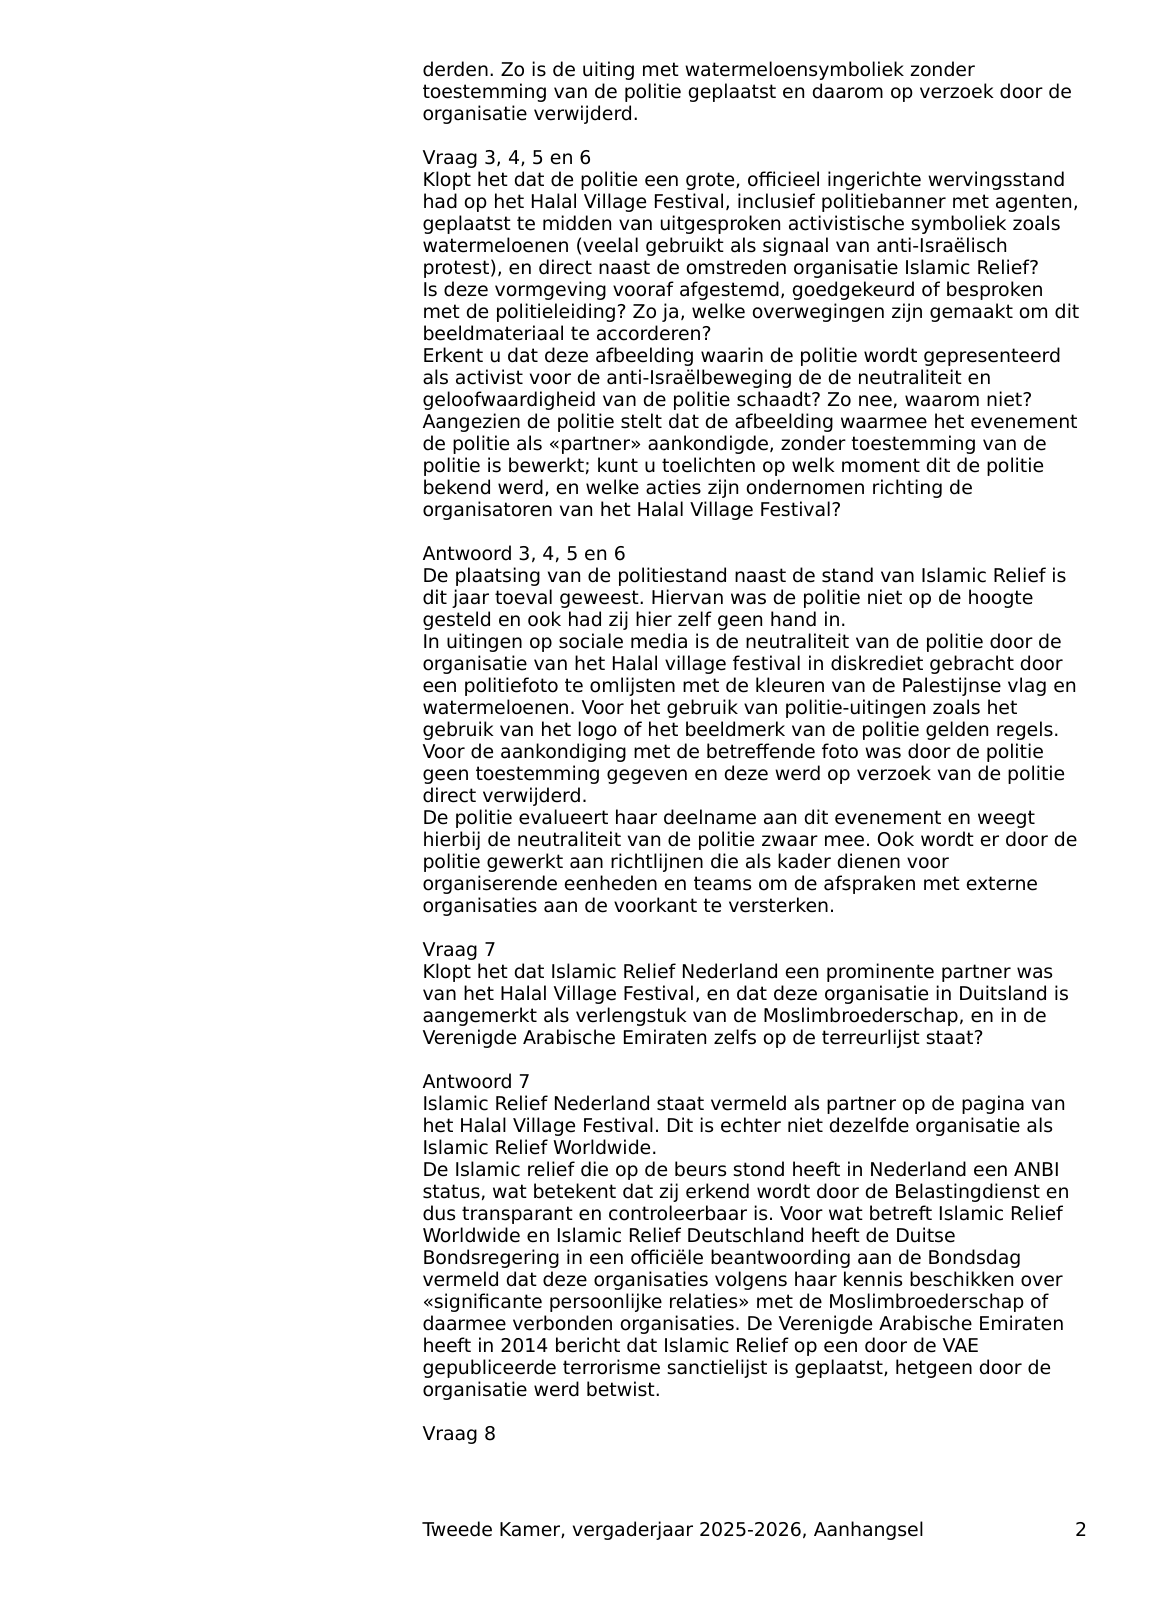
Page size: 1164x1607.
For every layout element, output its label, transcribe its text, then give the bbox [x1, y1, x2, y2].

text Aangezien de politie stelt dat de afbeelding waarmee het evenement de politie als «partner» aankondigde, zonder toestemming van de politie is bewerkt; kunt u toelichten op welk moment dit de politie bekend werd, en welke acties zijn ondernomen richting de organisatoren van het Halal Village Festival? [422, 411, 1087, 521]
text Erkent u dat deze afbeelding waarin de politie wordt gepresenteerd als activist voor de anti-Israëlbeweging de de neutraliteit en geloofwaardigheid van de politie schaadt? Zo nee, waarom niet? [422, 345, 1087, 411]
text Klopt het dat de politie een grote, officieel ingerichte wervingsstand had op het Halal Village Festival, inclusief politiebanner met agenten, geplaatst te midden van uitgesproken activistische symboliek zoals watermeloenen (veelal gebruikt als signaal van anti-Israëlisch protest), en direct naast de omstreden organisatie Islamic Relief? [422, 169, 1087, 279]
text Antwoord 3, 4, 5 en 6 [422, 543, 1087, 565]
text In uitingen op sociale media is de neutraliteit van de politie door de organisatie van het Halal village festival in diskrediet gebracht door een politiefoto te omlijsten met de kleuren van de Palestijnse vlag en watermeloenen. Voor het gebruik van politie-uitingen zoals het gebruik van het logo of het beeldmerk van de politie gelden regels. Voor de aankondiging met de betreffende foto was door de politie geen toestemming gegeven en deze werd op verzoek van de politie direct verwijderd. [422, 631, 1087, 807]
text Antwoord 7 [422, 1071, 1087, 1093]
text De Islamic relief die op de beurs stond heeft in Nederland een ANBI status, wat betekent dat zij erkend wordt door de Belastingdienst en dus transparant en controleerbaar is. Voor wat betreft Islamic Relief Worldwide en Islamic Relief Deutschland heeft de Duitse Bondsregering in een officiële beantwoording aan de Bondsdag vermeld dat deze organisaties volgens haar kennis beschikken over «significante persoonlijke relaties» met de Moslimbroederschap of daarmee verbonden organisaties. De Verenigde Arabische Emiraten heeft in 2014 bericht dat Islamic Relief op een door de VAE gepubliceerde terrorisme sanctielijst is geplaatst, hetgeen door de organisatie werd betwist. [422, 1159, 1087, 1401]
text De plaatsing van de politiestand naast de stand van Islamic Relief is dit jaar toeval geweest. Hiervan was de politie niet op de hoogte gesteld en ook had zij hier zelf geen hand in. [422, 565, 1087, 631]
text derden. Zo is de uiting met watermeloensymboliek zonder toestemming van de politie geplaatst en daarom op verzoek door de organisatie verwijderd. [422, 59, 1087, 125]
text De politie evalueert haar deelname aan dit evenement en weegt hierbij de neutraliteit van de politie zwaar mee. Ook wordt er door de politie gewerkt aan richtlijnen die als kader dienen voor organiserende eenheden en teams om de afspraken met externe organisaties aan de voorkant te versterken. [422, 807, 1087, 917]
text Islamic Relief Nederland staat vermeld als partner op de pagina van het Halal Village Festival. Dit is echter niet dezelfde organisatie als Islamic Relief Worldwide. [422, 1093, 1087, 1159]
text Is deze vormgeving vooraf afgestemd, goedgekeurd of besproken met de politieleiding? Zo ja, welke overwegingen zijn gemaakt om dit beeldmateriaal te accorderen? [422, 279, 1087, 345]
text Vraag 7 [422, 939, 1087, 961]
text Vraag 3, 4, 5 en 6 [422, 147, 1087, 169]
text Vraag 8 [422, 1423, 1087, 1445]
text Klopt het dat Islamic Relief Nederland een prominente partner was van het Halal Village Festival, en dat deze organisatie in Duitsland is aangemerkt als verlengstuk van de Moslimbroederschap, en in de Verenigde Arabische Emiraten zelfs op de terreurlijst staat? [422, 961, 1087, 1049]
